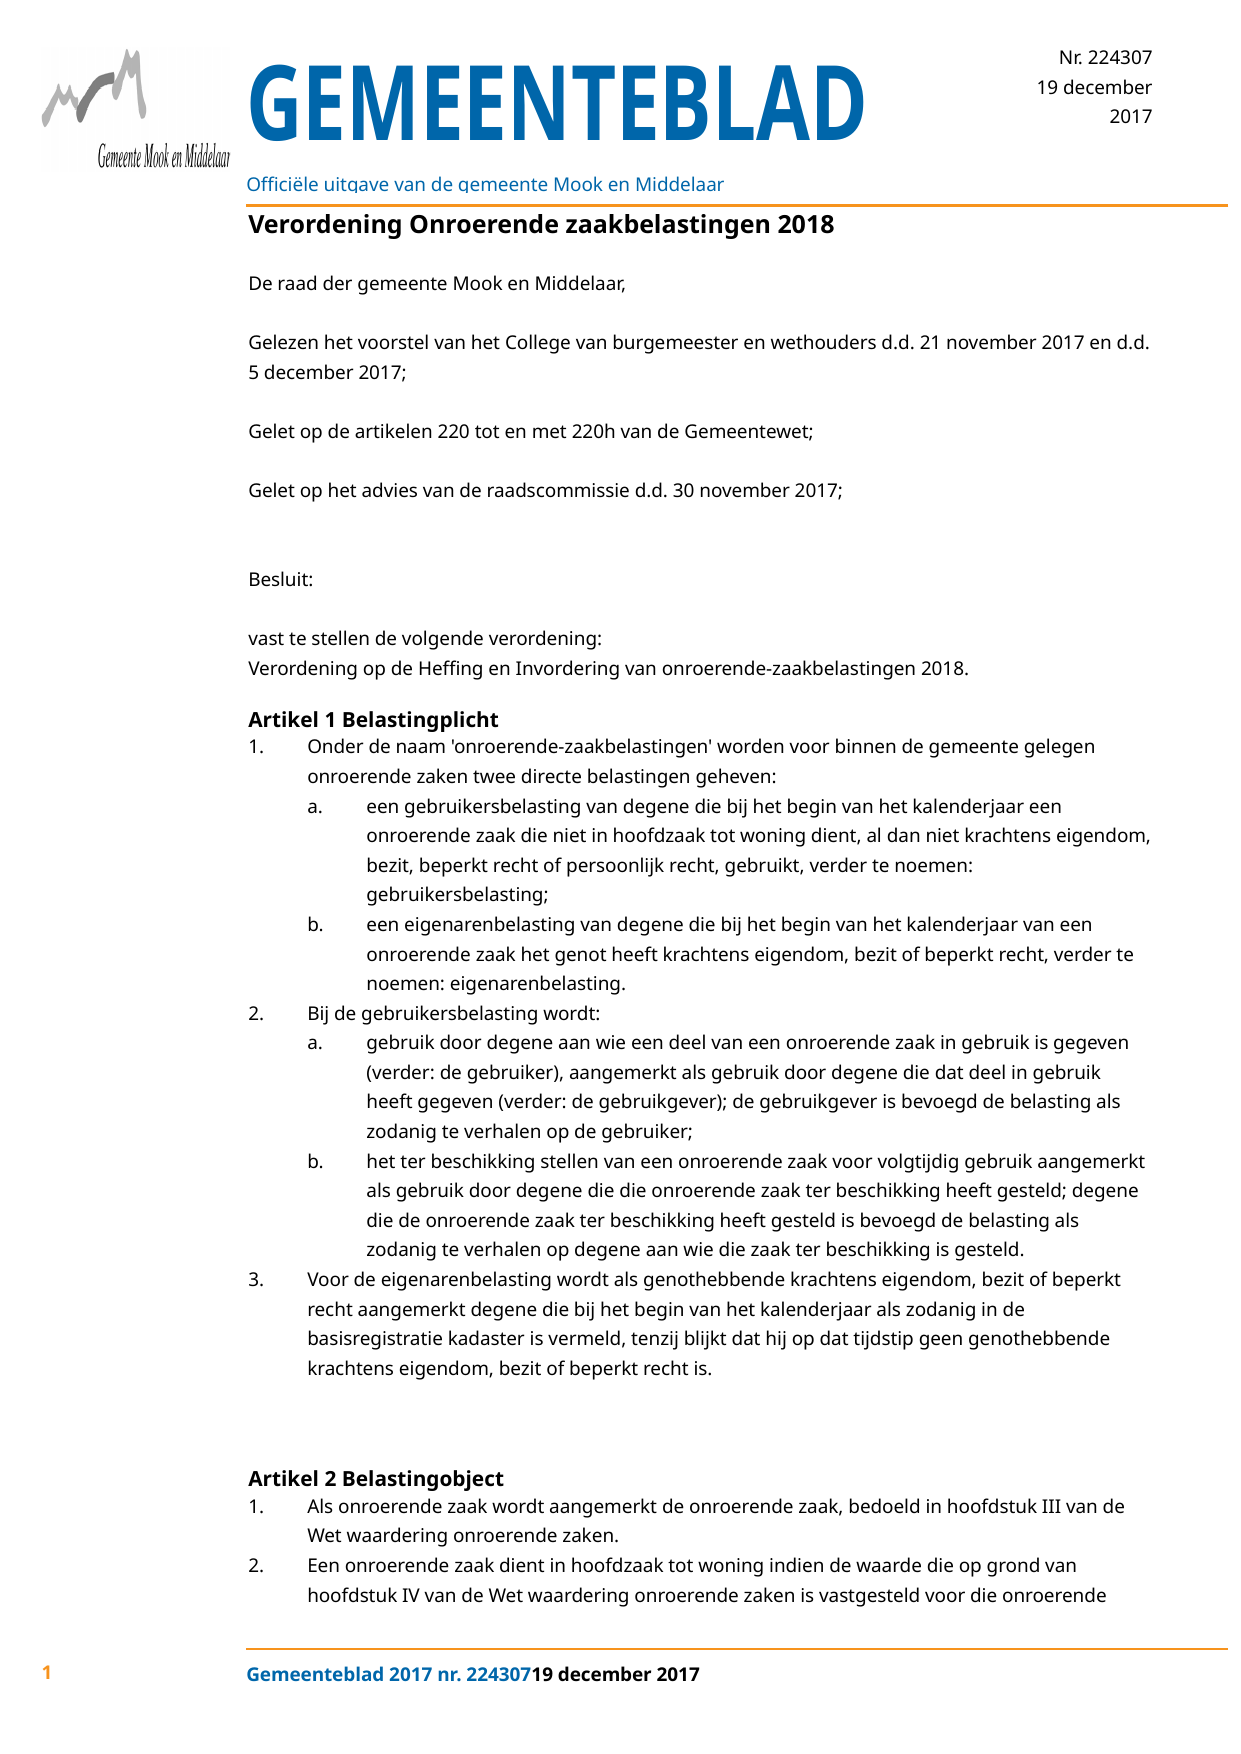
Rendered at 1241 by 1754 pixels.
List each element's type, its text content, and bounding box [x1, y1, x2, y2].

text De raad der gemeente Mook en Middelaar, [248, 270, 1152, 296]
list een eigenarenbelasting van degene die bij het begin van het kalenderjaar van een onroerende zaak het genot heeft krachtens eigendom, bezit of beperkt recht, verder te noemen: eigenarenbelasting. [307, 911, 1152, 996]
text vast te stellen de volgende verordening: [248, 625, 1152, 651]
list gebruik door degene aan wie een deel van een onroerende zaak in gebruik is gegeven (verder: de gebruiker), aangemerkt als gebruik door degene die dat deel in gebruik heeft gegeven (verder: de gebruikgever); de gebruikgever is bevoegd de belasting als zodanig te verhalen op de gebruiker; [307, 1029, 1152, 1144]
list Voor de eigenarenbelasting wordt als genothebbende krachtens eigendom, bezit of beperkt recht aangemerkt degene die bij het begin van het kalenderjaar als zodanig in de basisregistratie kadaster is vermeld, tenzij blijkt dat hij op dat tijdstip geen genothebbende krachtens eigendom, bezit of beperkt recht is. [248, 1266, 1152, 1381]
text Gelet op het advies van de raadscommissie d.d. 30 november 2017; [248, 477, 1152, 503]
text Verordening op de Heffing en Invordering van onroerende-zaakbelastingen 2018. [248, 655, 1152, 681]
text Gelet op de artikelen 220 tot en met 220h van de Gemeentewet; [248, 418, 1152, 444]
text Besluit: [248, 566, 1152, 592]
list een gebruikersbelasting van degene die bij het begin van het kalenderjaar een onroerende zaak die niet in hoofdzaak tot woning dient, al dan niet krachtens eigendom, bezit, beperkt recht of persoonlijk recht, gebruikt, verder te noemen: gebruikersbelasting; [307, 793, 1152, 907]
text Artikel 1 Belastingplicht [248, 705, 1152, 734]
list Bij de gebruikersbelasting wordt: [248, 1000, 1152, 1026]
picture [41, 47, 231, 172]
list Als onroerende zaak wordt aangemerkt de onroerende zaak, bedoeld in hoofdstuk III van de Wet waardering onroerende zaken. [248, 1493, 1152, 1548]
list Onder de naam 'onroerende-zaakbelastingen' worden voor binnen de gemeente gelegen onroerende zaken twee directe belastingen geheven: [248, 734, 1152, 789]
text Gelezen het voorstel van het College van burgemeester en wethouders d.d. 21 november 2017 en d.d. 5 december 2017; [248, 329, 1152, 385]
list Een onroerende zaak dient in hoofdzaak tot woning indien de waarde die op grond van hoofdstuk IV van de Wet waardering onroerende zaken is vastgesteld voor die onroerende [248, 1552, 1152, 1607]
text Artikel 2 Belastingobject [248, 1464, 1152, 1493]
list het ter beschikking stellen van een onroerende zaak voor volgtijdig gebruik aangemerkt als gebruik door degene die die onroerende zaak ter beschikking heeft gesteld; degene die de onroerende zaak ter beschikking heeft gesteld is bevoegd de belasting als zodanig te verhalen op degene aan wie die zaak ter beschikking is gesteld. [307, 1148, 1152, 1262]
text Verordening Onroerende zaakbelastingen 2018 [248, 207, 1152, 241]
